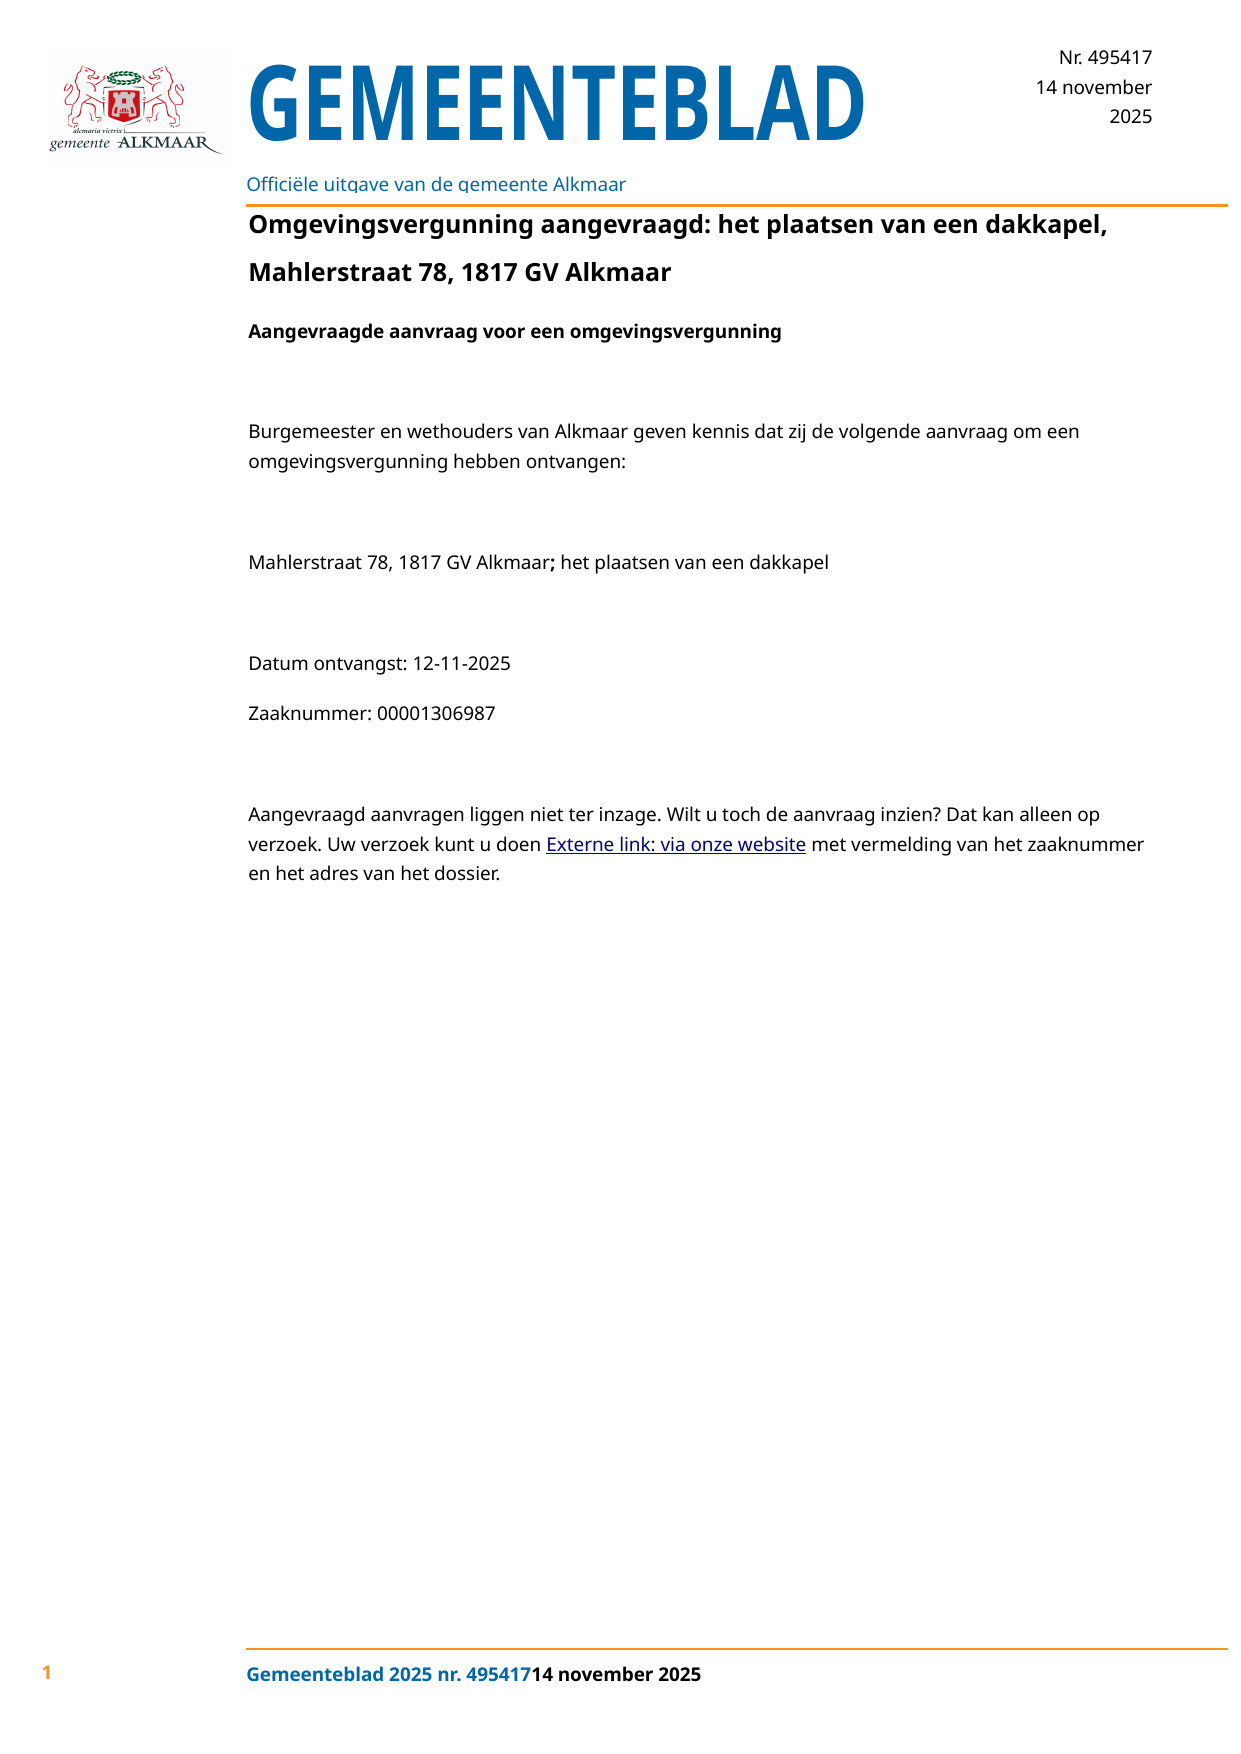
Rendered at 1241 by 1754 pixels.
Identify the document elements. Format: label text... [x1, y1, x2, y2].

text Aangevraagd aanvragen liggen niet ter inzage. Wilt u toch de aanvraag inzien? Dat kan alleen op verzoek. Uw verzoek kunt u doen Externe link: via onze website met vermelding van het zaaknummer en het adres van het dossier. [248, 801, 1152, 886]
text Zaaknummer: 00001306987 [248, 700, 1152, 726]
text Aangevraagde aanvraag voor een omgevingsvergunning [248, 318, 1152, 344]
text Mahlerstraat 78, 1817 GV Alkmaar; het plaatsen van een dakkapel [248, 549, 1152, 575]
picture [41, 47, 231, 172]
text Burgemeester en wethouders van Alkmaar geven kennis dat zij de volgende aanvraag om een omgevingsvergunning hebben ontvangen: [248, 419, 1152, 474]
text Omgevingsvergunning aangevraagd: het plaatsen van een dakkapel, Mahlerstraat 78, 1817 GV Alkmaar [248, 207, 1152, 288]
text Datum ontvangst: 12-11-2025 [248, 650, 1152, 676]
